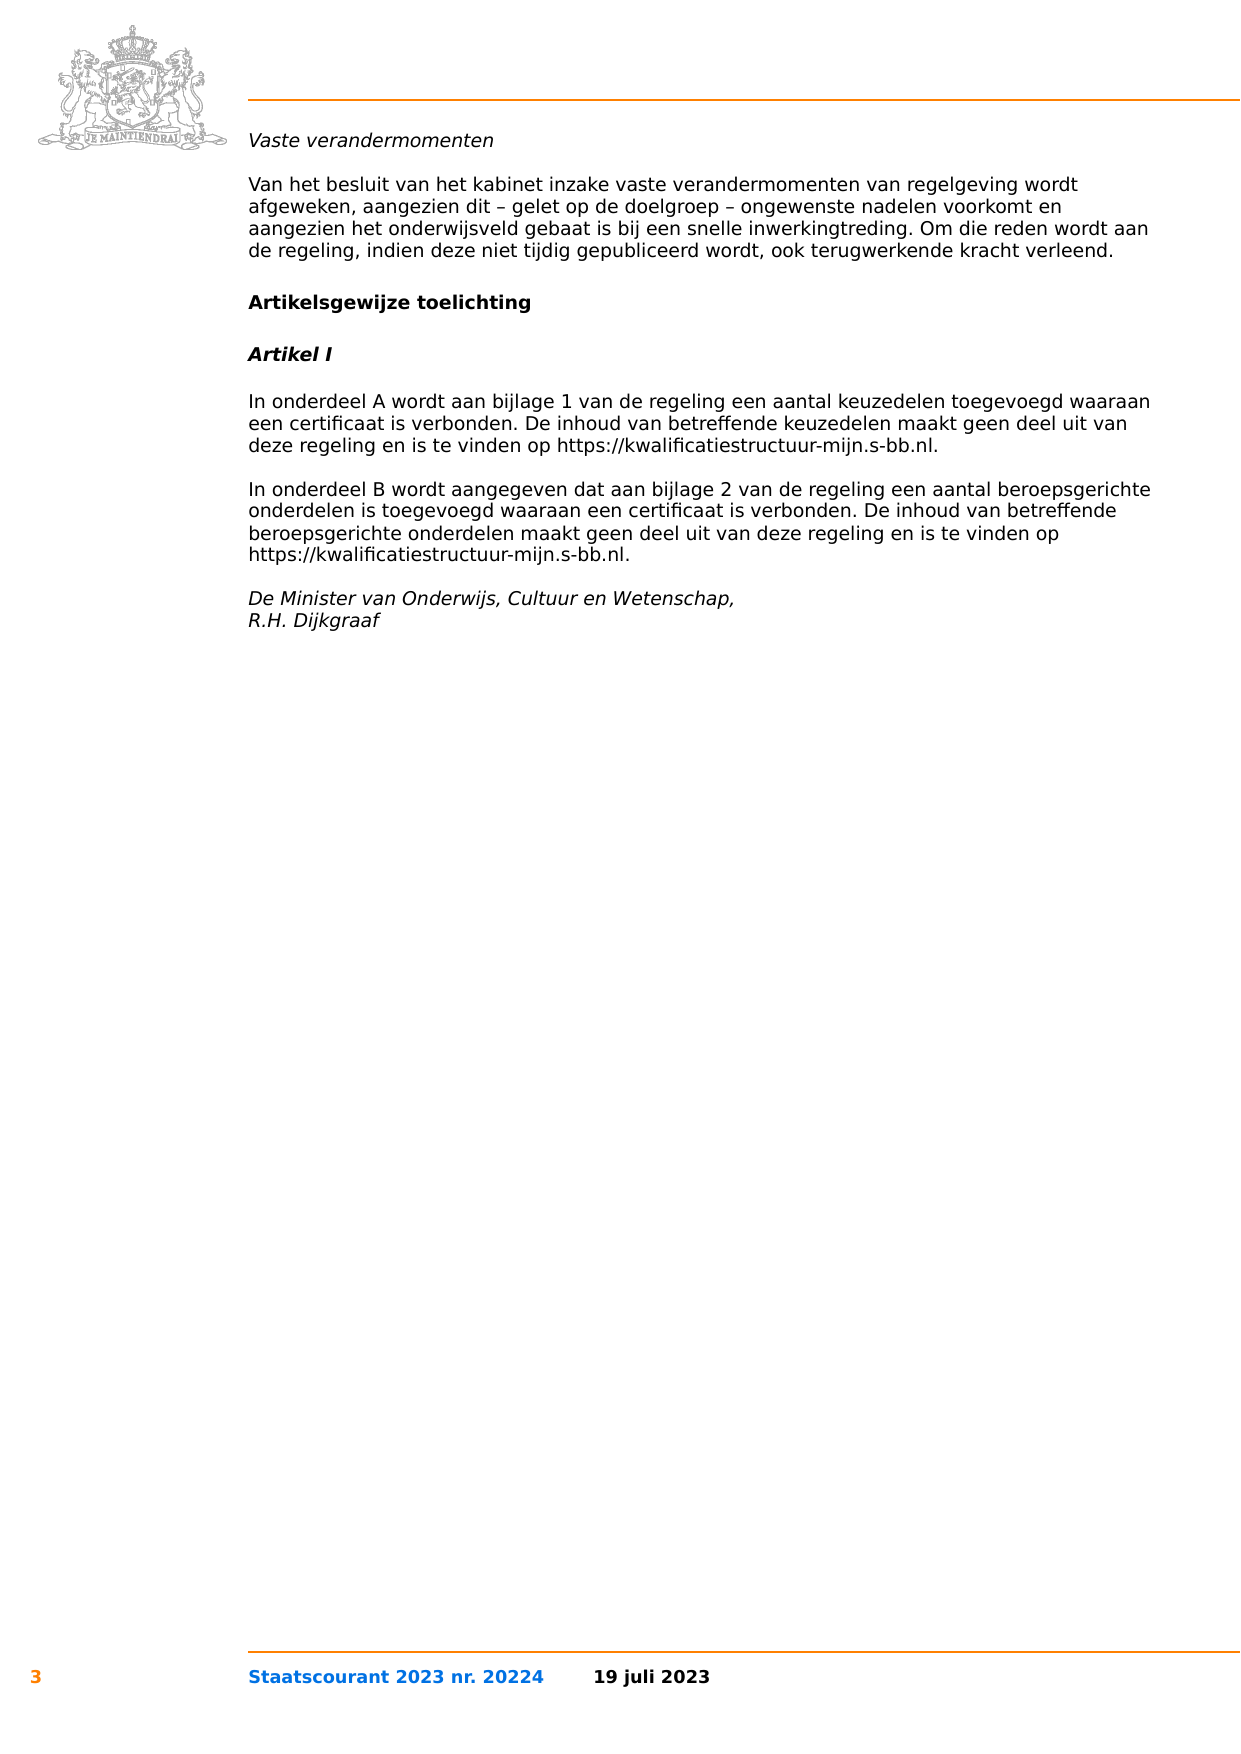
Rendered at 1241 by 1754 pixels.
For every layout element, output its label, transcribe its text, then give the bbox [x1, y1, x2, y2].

picture [38, 25, 227, 150]
text In onderdeel A wordt aan bijlage 1 van de regeling een aantal keuzedelen toegevoegd waaraan een certificaat is verbonden. De inhoud van betreffende keuzedelen maakt geen deel uit van deze regeling en is te vinden op https://kwalificatiestructuur-mijn.s-bb.nl. [248, 391, 1163, 457]
subtitle Artikelsgewijze toelichting [248, 292, 1163, 314]
text Van het besluit van het kabinet inzake vaste verandermomenten van regelgeving wordt afgeweken, aangezien dit – gelet op de doelgroep – ongewenste nadelen voorkomt en aangezien het onderwijsveld gebaat is bij een snelle inwerkingtreding. Om die reden wordt aan de regeling, indien deze niet tijdig gepubliceerd wordt, ook terugwerkende kracht verleend. [248, 174, 1163, 262]
text In onderdeel B wordt aangegeven dat aan bijlage 2 van de regeling een aantal beroepsgerichte onderdelen is toegevoegd waaraan een certificaat is verbonden. De inhoud van betreffende beroepsgerichte onderdelen maakt geen deel uit van deze regeling en is te vinden op https://kwalificatiestructuur-mijn.s-bb.nl. [248, 478, 1163, 566]
text De Minister van Onderwijs, Cultuur en Wetenschap, R.H. Dijkgraaf [248, 588, 1163, 632]
subtitle Artikel I [248, 344, 1163, 366]
subtitle Vaste verandermomenten [248, 130, 1163, 152]
